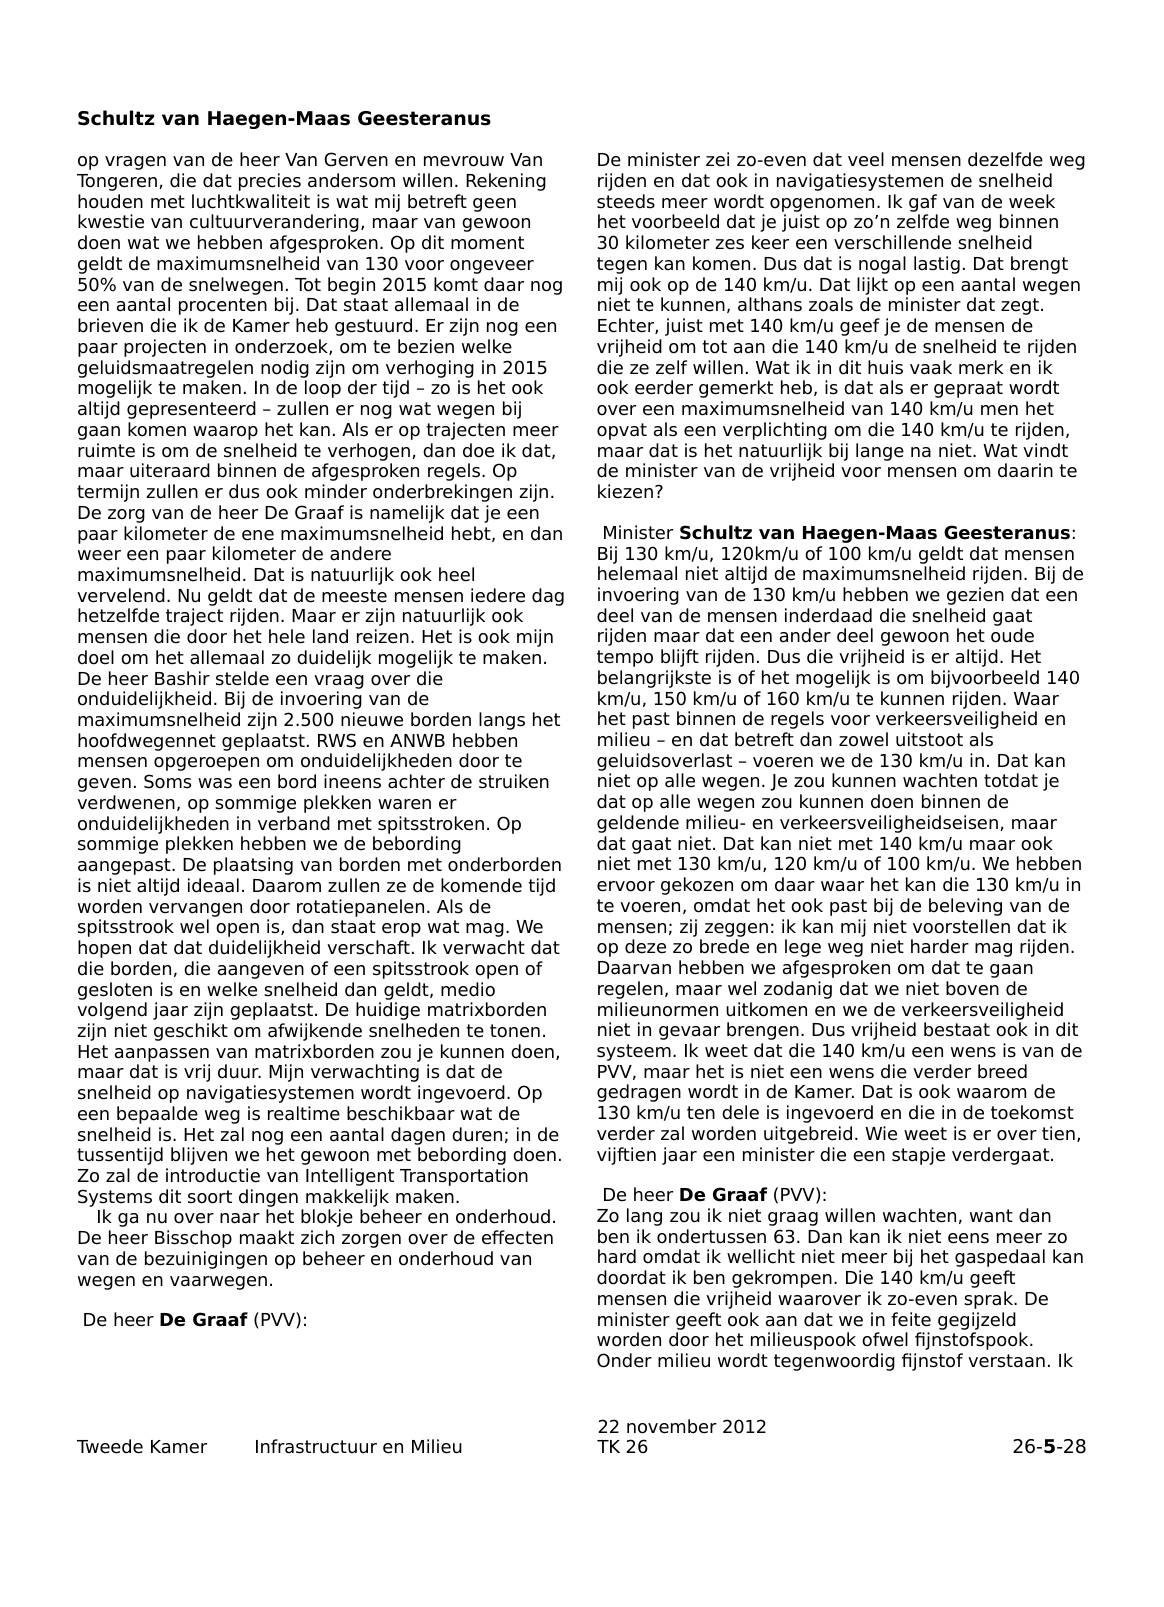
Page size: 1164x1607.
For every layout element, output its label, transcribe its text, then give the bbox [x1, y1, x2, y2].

text Zo lang zou ik niet graag willen wachten, want dan ben ik ondertussen 63. Dan kan ik niet eens meer zo hard omdat ik wellicht niet meer bij het gaspedaal kan doordat ik ben gekrompen. Die 140 km/u geeft mensen die vrijheid waarover ik zo-even sprak. De minister geeft ook aan dat we in feite gegijzeld worden door het milieuspook ofwel fijnstofspook. Onder milieu wordt tegenwoordig fijnstof verstaan. Ik [596, 1206, 1087, 1372]
text De heer De Graaf (PVV): [77, 1310, 567, 1331]
text De minister zei zo-even dat veel mensen dezelfde weg rijden en dat ook in navigatiesystemen de snelheid steeds meer wordt opgenomen. Ik gaf van de week het voorbeeld dat je juist op zo’n zelfde weg binnen 30 kilometer zes keer een verschillende snelheid tegen kan komen. Dus dat is nogal lastig. Dat brengt mij ook op de 140 km/u. Dat lijkt op een aantal wegen niet te kunnen, althans zoals de minister dat zegt. Echter, juist met 140 km/u geef je de mensen de vrijheid om tot aan die 140 km/u de snelheid te rijden die ze zelf willen. Wat ik in dit huis vaak merk en ik ook eerder gemerkt heb, is dat als er gepraat wordt over een maximumsnelheid van 140 km/u men het opvat als een verplichting om die 140 km/u te rijden, maar dat is het natuurlijk bij lange na niet. Wat vindt de minister van de vrijheid voor mensen om daarin te kiezen? [596, 150, 1087, 503]
text Ik ga nu over naar het blokje beheer en onderhoud. De heer Bisschop maakt zich zorgen over de effecten van de bezuinigingen op beheer en onderhoud van wegen en vaarwegen. [77, 1207, 567, 1290]
text op vragen van de heer Van Gerven en mevrouw Van Tongeren, die dat precies andersom willen. Rekening houden met luchtkwaliteit is wat mij betreft geen kwestie van cultuurverandering, maar van gewoon doen wat we hebben afgesproken. Op dit moment geldt de maximumsnelheid van 130 voor ongeveer 50% van de snelwegen. Tot begin 2015 komt daar nog een aantal procenten bij. Dat staat allemaal in de brieven die ik de Kamer heb gestuurd. Er zijn nog een paar projecten in onderzoek, om te bezien welke geluidsmaatregelen nodig zijn om verhoging in 2015 mogelijk te maken. In de loop der tijd – zo is het ook altijd gepresenteerd – zullen er nog wat wegen bij gaan komen waarop het kan. Als er op trajecten meer ruimte is om de snelheid te verhogen, dan doe ik dat, maar uiteraard binnen de afgesproken regels. Op termijn zullen er dus ook minder onderbrekingen zijn. De zorg van de heer De Graaf is namelijk dat je een paar kilometer de ene maximumsnelheid hebt, en dan weer een paar kilometer de andere maximumsnelheid. Dat is natuurlijk ook heel vervelend. Nu geldt dat de meeste mensen iedere dag hetzelfde traject rijden. Maar er zijn natuurlijk ook mensen die door het hele land reizen. Het is ook mijn doel om het allemaal zo duidelijk mogelijk te maken. De heer Bashir stelde een vraag over die onduidelijkheid. Bij de invoering van de maximumsnelheid zijn 2.500 nieuwe borden langs het hoofdwegennet geplaatst. RWS en ANWB hebben mensen opgeroepen om onduidelijkheden door te geven. Soms was een bord ineens achter de struiken verdwenen, op sommige plekken waren er onduidelijkheden in verband met spitsstroken. Op sommige plekken hebben we de bebording aangepast. De plaatsing van borden met onderborden is niet altijd ideaal. Daarom zullen ze de komende tijd worden vervangen door rotatiepanelen. Als de spitsstrook wel open is, dan staat erop wat mag. We hopen dat dat duidelijkheid verschaft. Ik verwacht dat die borden, die aangeven of een spitsstrook open of gesloten is en welke snelheid dan geldt, medio volgend jaar zijn geplaatst. De huidige matrixborden zijn niet geschikt om afwijkende snelheden te tonen. Het aanpassen van matrixborden zou je kunnen doen, maar dat is vrij duur. Mijn verwachting is dat de snelheid op navigatiesystemen wordt ingevoerd. Op een bepaalde weg is realtime beschikbaar wat de snelheid is. Het zal nog een aantal dagen duren; in de tussentijd blijven we het gewoon met bebording doen. Zo zal de introductie van Intelligent Transportation Systems dit soort dingen makkelijk maken. [77, 150, 567, 1207]
text De heer De Graaf (PVV): [596, 1185, 1087, 1206]
text Bij 130 km/u, 120km/u of 100 km/u geldt dat mensen helemaal niet altijd de maximumsnelheid rijden. Bij de invoering van de 130 km/u hebben we gezien dat een deel van de mensen inderdaad die snelheid gaat rijden maar dat een ander deel gewoon het oude tempo blijft rijden. Dus die vrijheid is er altijd. Het belangrijkste is of het mogelijk is om bijvoorbeeld 140 km/u, 150 km/u of 160 km/u te kunnen rijden. Waar het past binnen de regels voor verkeersveiligheid en milieu – en dat betreft dan zowel uitstoot als geluidsoverlast – voeren we de 130 km/u in. Dat kan niet op alle wegen. Je zou kunnen wachten totdat je dat op alle wegen zou kunnen doen binnen de geldende milieu- en verkeersveiligheidseisen, maar dat gaat niet. Dat kan niet met 140 km/u maar ook niet met 130 km/u, 120 km/u of 100 km/u. We hebben ervoor gekozen om daar waar het kan die 130 km/u in te voeren, omdat het ook past bij de beleving van de mensen; zij zeggen: ik kan mij niet voorstellen dat ik op deze zo brede en lege weg niet harder mag rijden. Daarvan hebben we afgesproken om dat te gaan regelen, maar wel zodanig dat we niet boven de milieunormen uitkomen en we de verkeersveiligheid niet in gevaar brengen. Dus vrijheid bestaat ook in dit systeem. Ik weet dat die 140 km/u een wens is van de PVV, maar het is niet een wens die verder breed gedragen wordt in de Kamer. Dat is ook waarom de 130 km/u ten dele is ingevoerd en die in de toekomst verder zal worden uitgebreid. Wie weet is er over tien, vijftien jaar een minister die een stapje verdergaat. [596, 543, 1087, 1165]
text Minister Schultz van Haegen-Maas Geesteranus: [596, 523, 1087, 543]
